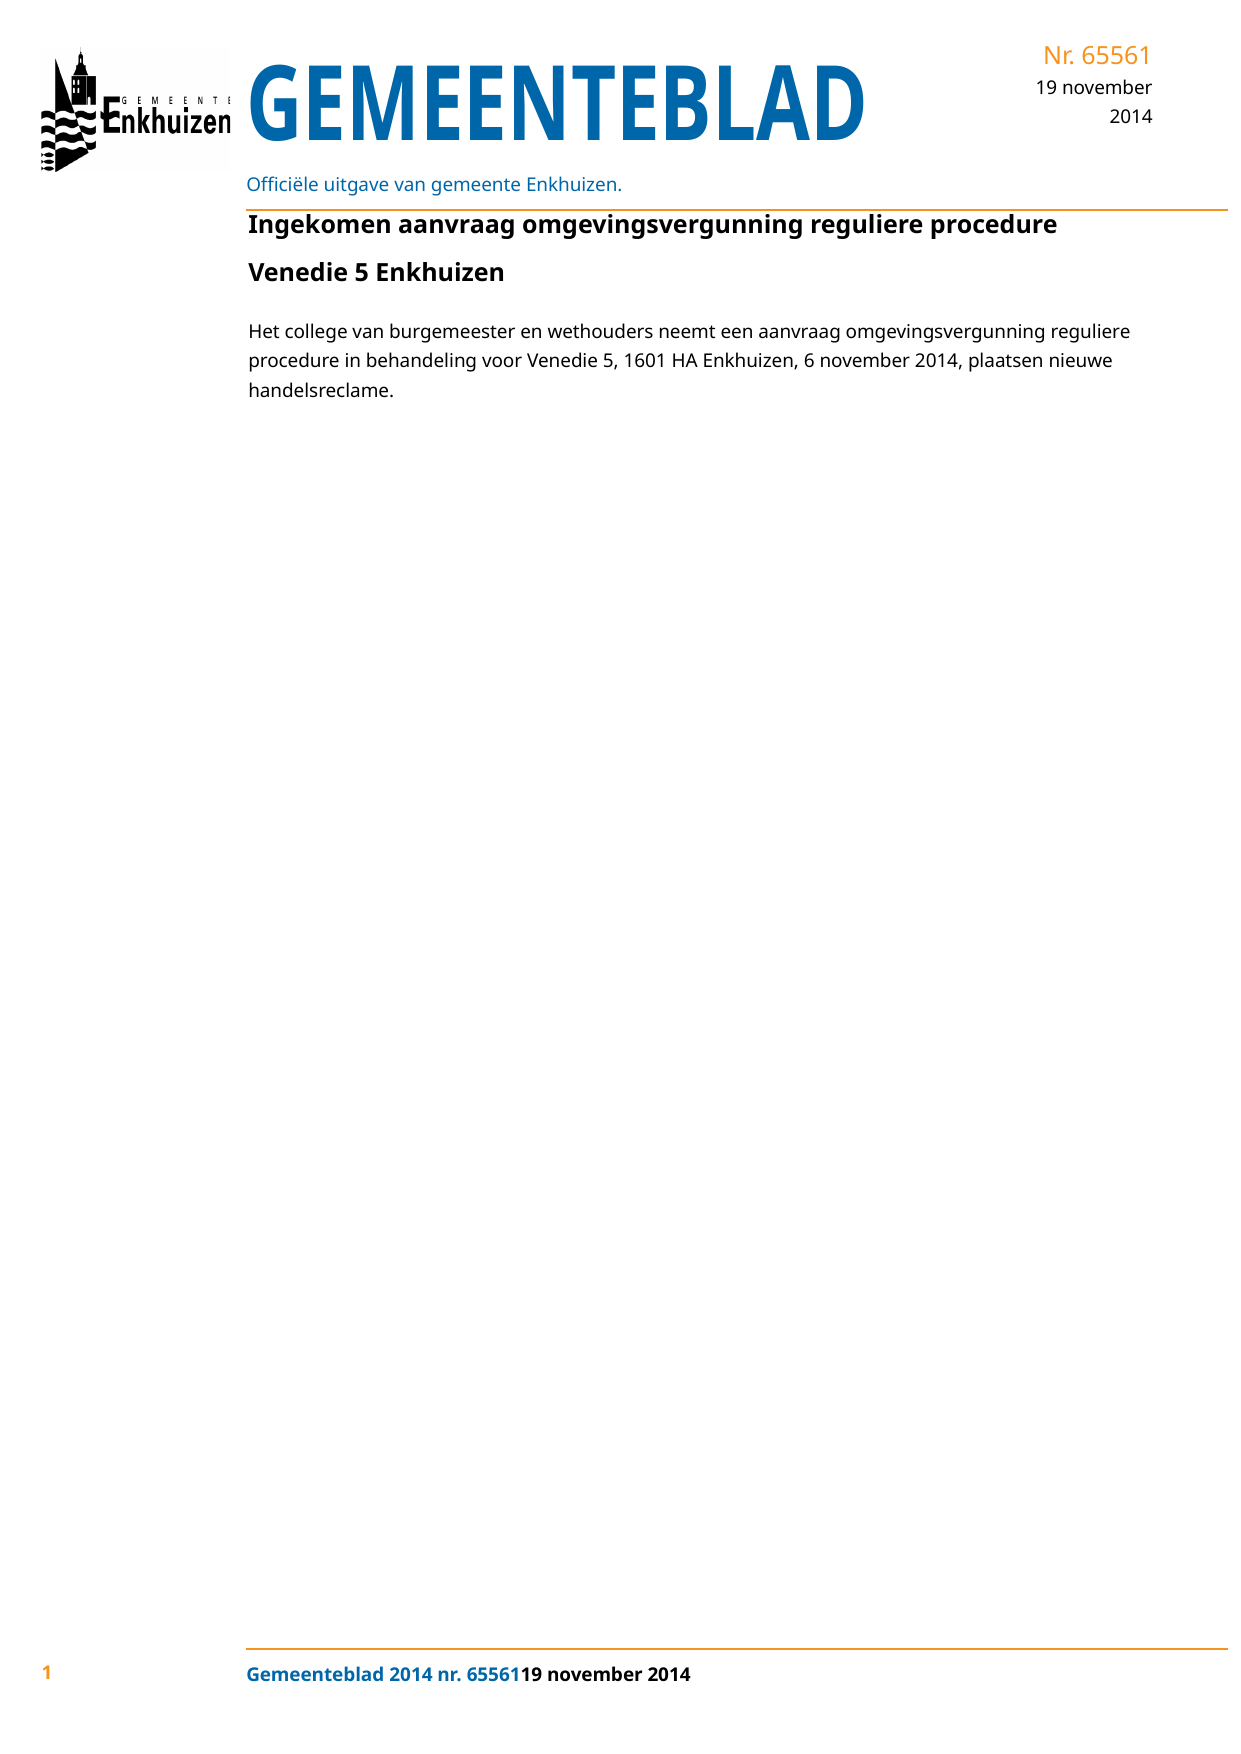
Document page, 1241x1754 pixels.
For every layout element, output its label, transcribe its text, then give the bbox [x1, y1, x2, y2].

text Ingekomen aanvraag omgevingsvergunning reguliere procedure Venedie 5 Enkhuizen [248, 211, 1152, 288]
picture [41, 47, 231, 172]
text Het college van burgemeester en wethouders neemt een aanvraag omgevingsvergunning reguliere procedure in behandeling voor Venedie 5, 1601 HA Enkhuizen, 6 november 2014, plaatsen nieuwe handelsreclame. [248, 318, 1152, 403]
